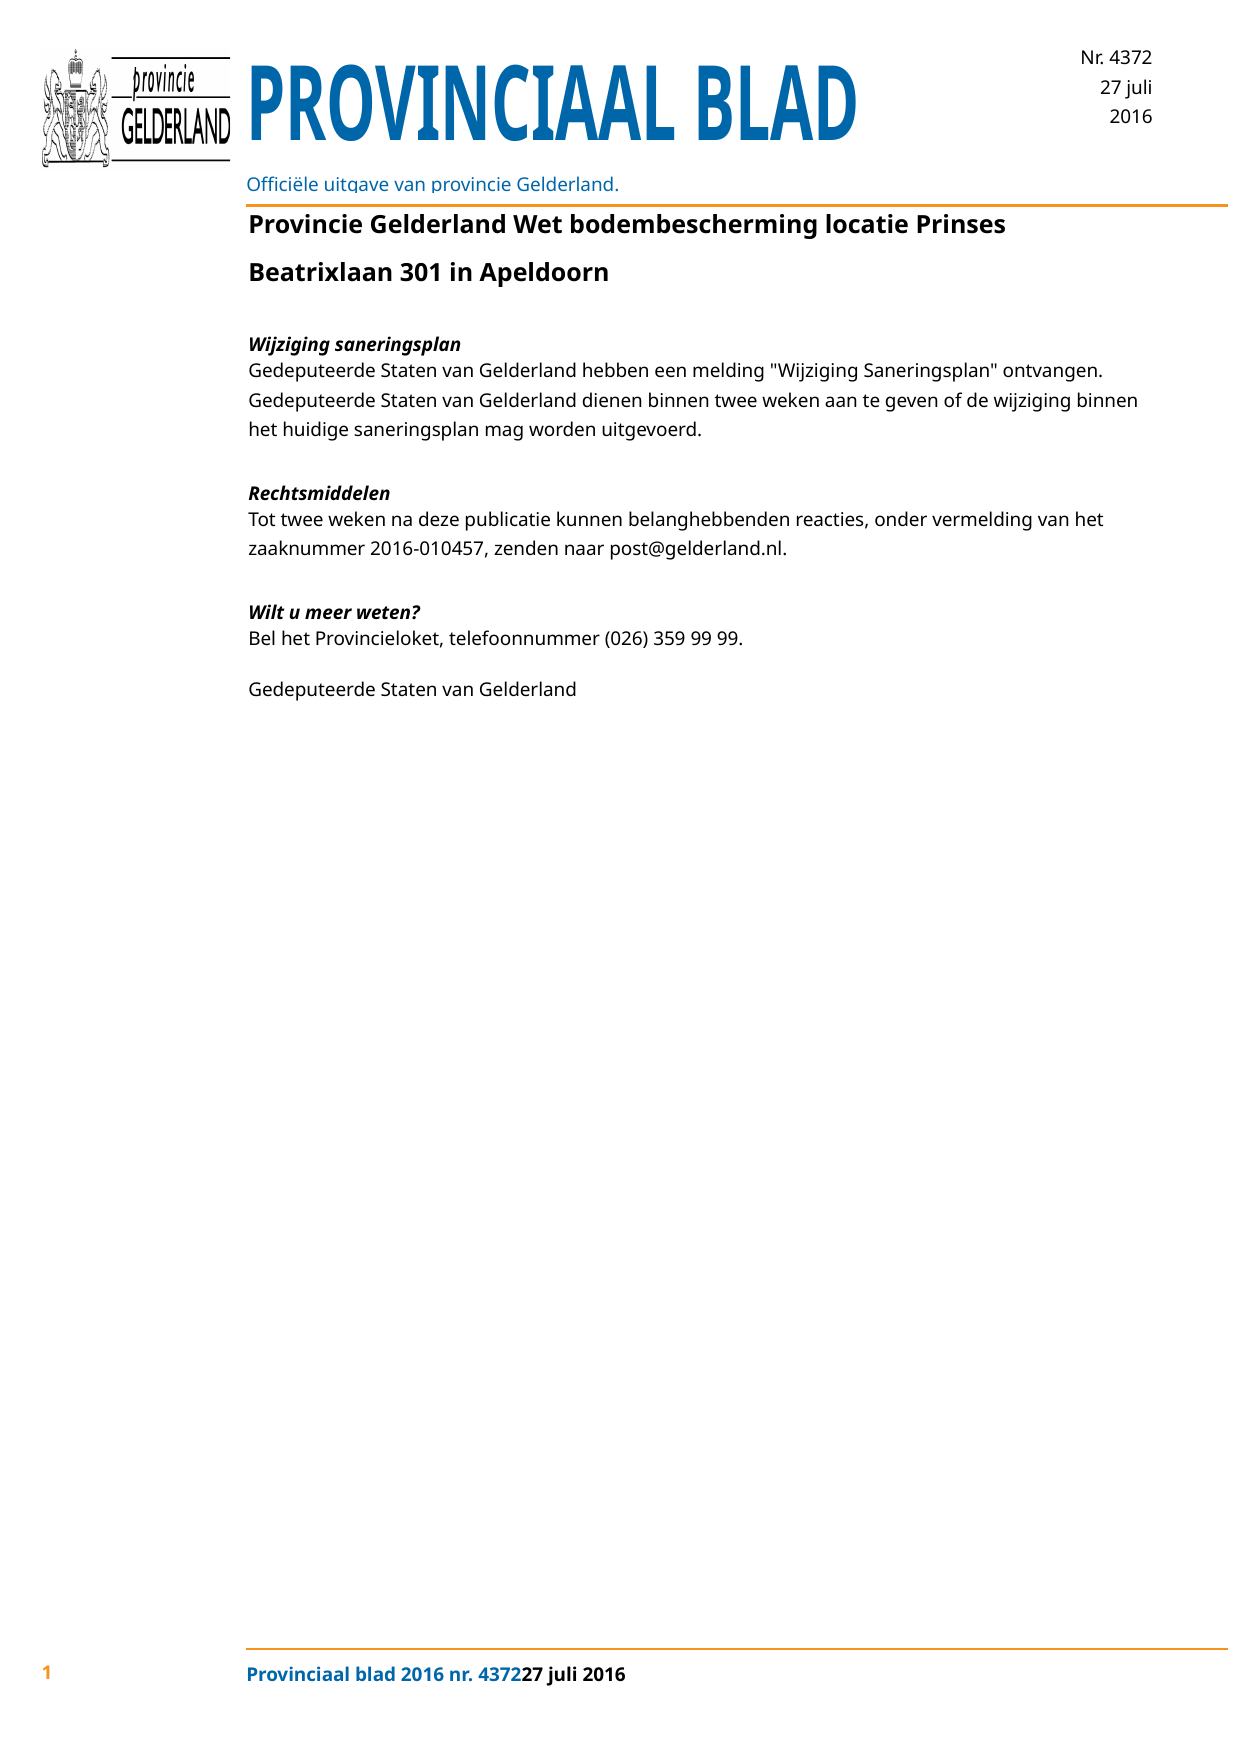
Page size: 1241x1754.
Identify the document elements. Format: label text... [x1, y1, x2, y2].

text Rechtsmiddelen [248, 480, 1152, 506]
text Provincie Gelderland Wet bodembescherming locatie Prinses Beatrixlaan 301 in Apeldoorn [248, 207, 1152, 288]
text Gedeputeerde Staten van Gelderland [248, 676, 1152, 701]
text Gedeputeerde Staten van Gelderland hebben een melding "Wijziging Saneringsplan" ontvangen. Gedeputeerde Staten van Gelderland dienen binnen twee weken aan te geven of de wijziging binnen het huidige saneringsplan mag worden uitgevoerd. [248, 357, 1152, 442]
picture [41, 47, 231, 172]
text Wijziging saneringsplan [248, 331, 1152, 357]
text Wilt u meer weten? [248, 599, 1152, 625]
text Tot twee weken na deze publicatie kunnen belanghebbenden reacties, onder vermelding van het zaaknummer 2016-010457, zenden naar post@gelderland.nl. [248, 506, 1152, 561]
text Bel het Provincieloket, telefoonnummer (026) 359 99 99. [248, 625, 1152, 651]
